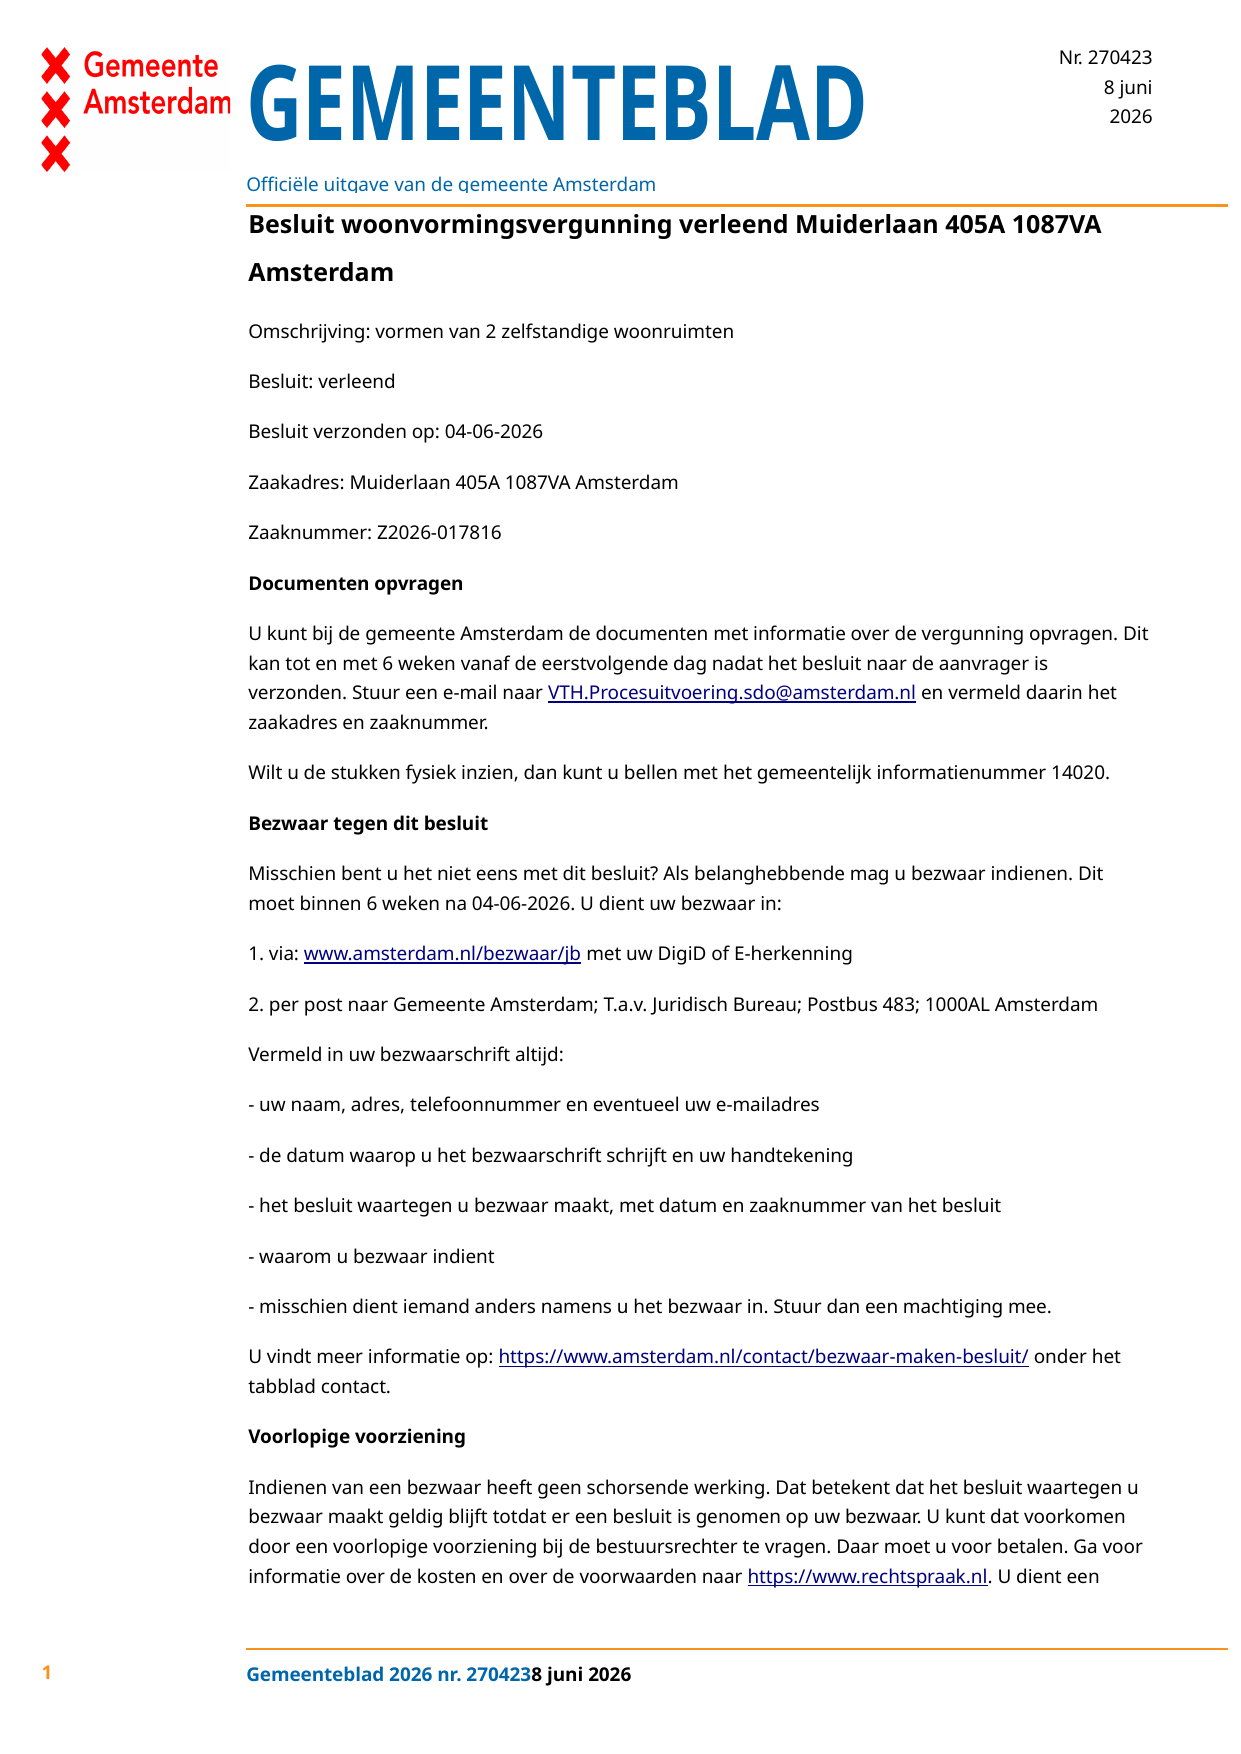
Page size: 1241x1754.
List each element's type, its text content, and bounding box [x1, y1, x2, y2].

text Bezwaar tegen dit besluit [248, 810, 1152, 836]
text Documenten opvragen [248, 570, 1152, 596]
text Omschrijving: vormen van 2 zelfstandige woonruimten [248, 318, 1152, 344]
text U kunt bij de gemeente Amsterdam de documenten met informatie over de vergunning opvragen. Dit kan tot en met 6 weken vanaf de eerstvolgende dag nadat het besluit naar de aanvrager is verzonden. Stuur een e-mail naar VTH.Procesuitvoering.sdo@amsterdam.nl en vermeld daarin het zaakadres en zaaknummer. [248, 620, 1152, 735]
text - het besluit waartegen u bezwaar maakt, met datum en zaaknummer van het besluit [248, 1192, 1152, 1218]
text Indienen van een bezwaar heeft geen schorsende werking. Dat betekent dat het besluit waartegen u bezwaar maakt geldig blijft totdat er een besluit is genomen op uw bezwaar. U kunt dat voorkomen door een voorlopige voorziening bij de bestuursrechter te vragen. Daar moet u voor betalen. Ga voor informatie over de kosten en over de voorwaarden naar https://www.rechtspraak.nl. U dient een [248, 1474, 1152, 1589]
text Besluit: verleend [248, 368, 1152, 394]
text Misschien bent u het niet eens met dit besluit? Als belanghebbende mag u bezwaar indienen. Dit moet binnen 6 weken na 04-06-2026. U dient uw bezwaar in: [248, 860, 1152, 916]
text Zaaknummer: Z2026-017816 [248, 519, 1152, 545]
text U vindt meer informatie op: https://www.amsterdam.nl/contact/bezwaar-maken-besluit/ onder het tabblad contact. [248, 1344, 1152, 1399]
text Besluit woonvormingsvergunning verleend Muiderlaan 405A 1087VA Amsterdam [248, 207, 1152, 288]
text 1. via: www.amsterdam.nl/bezwaar/jb met uw DigiD of E-herkenning [248, 940, 1152, 966]
text Zaakadres: Muiderlaan 405A 1087VA Amsterdam [248, 469, 1152, 495]
text Vermeld in uw bezwaarschrift altijd: [248, 1041, 1152, 1067]
text - uw naam, adres, telefoonnummer en eventueel uw e-mailadres [248, 1092, 1152, 1117]
text Voorlopige voorziening [248, 1424, 1152, 1449]
text - waarom u bezwaar indient [248, 1243, 1152, 1269]
text 2. per post naar Gemeente Amsterdam; T.a.v. Juridisch Bureau; Postbus 483; 1000AL Amsterdam [248, 991, 1152, 1017]
text Besluit verzonden op: 04-06-2026 [248, 419, 1152, 444]
text - misschien dient iemand anders namens u het bezwaar in. Stuur dan een machtiging mee. [248, 1293, 1152, 1319]
text - de datum waarop u het bezwaarschrift schrijft en uw handtekening [248, 1142, 1152, 1168]
text Wilt u de stukken fysiek inzien, dan kunt u bellen met het gemeentelijk informatienummer 14020. [248, 759, 1152, 785]
picture [41, 47, 231, 172]
